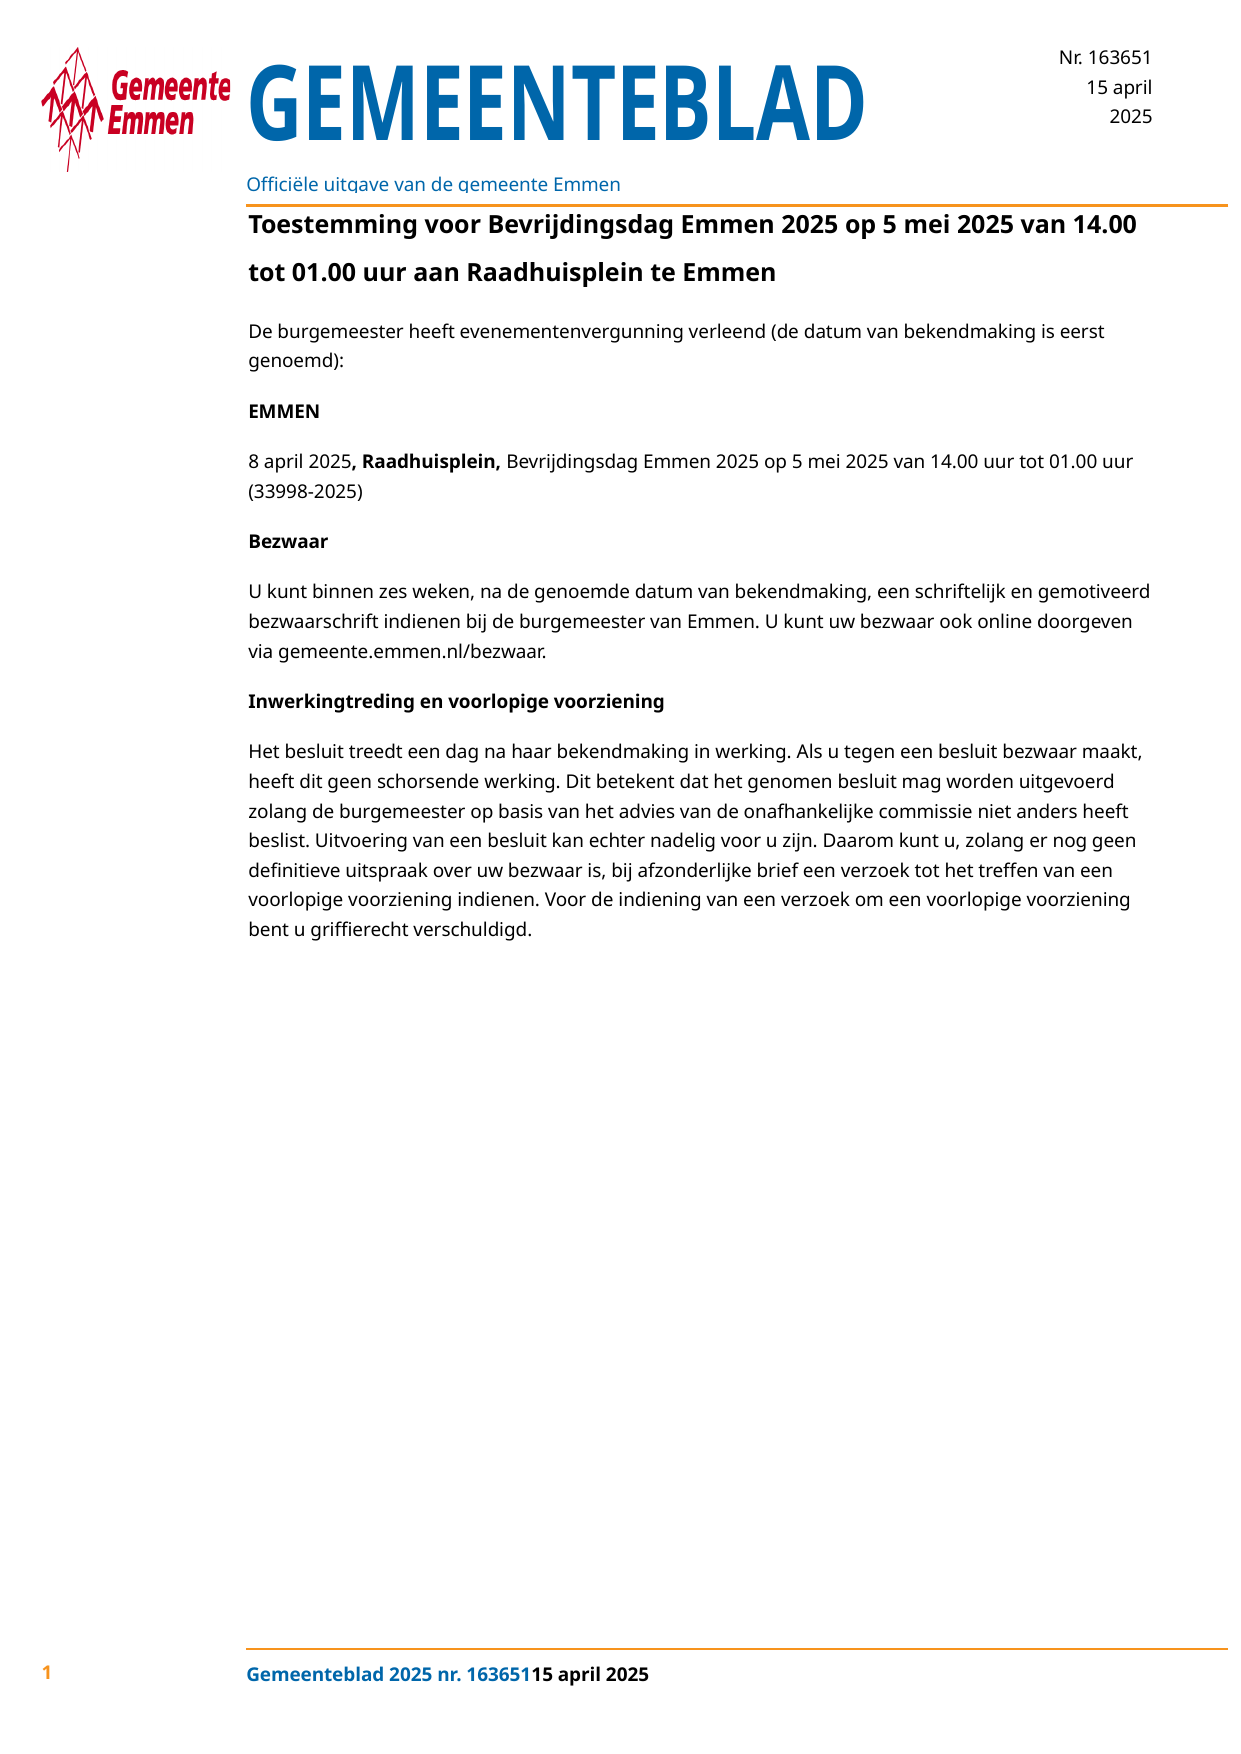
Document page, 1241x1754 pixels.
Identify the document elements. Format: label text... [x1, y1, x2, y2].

text Het besluit treedt een dag na haar bekendmaking in werking. Als u tegen een besluit bezwaar maakt, heeft dit geen schorsende werking. Dit betekent dat het genomen besluit mag worden uitgevoerd zolang de burgemeester op basis van het advies van de onafhankelijke commissie niet anders heeft beslist. Uitvoering van een besluit kan echter nadelig voor u zijn. Daarom kunt u, zolang er nog geen definitieve uitspraak over uw bezwaar is, bij afzonderlijke brief een verzoek tot het treffen van een voorlopige voorziening indienen. Voor de indiening van een verzoek om een voorlopige voorziening bent u griffierecht verschuldigd. [248, 739, 1152, 942]
text 8 april 2025, Raadhuisplein, Bevrijdingsdag Emmen 2025 op 5 mei 2025 van 14.00 uur tot 01.00 uur (33998-2025) [248, 448, 1152, 504]
text U kunt binnen zes weken, na de genoemde datum van bekendmaking, een schriftelijk en gemotiveerd bezwaarschrift indienen bij de burgemeester van Emmen. U kunt uw bezwaar ook online doorgeven via gemeente.emmen.nl/bezwaar. [248, 579, 1152, 664]
text Inwerkingtreding en voorlopige voorziening [248, 688, 1152, 714]
text Toestemming voor Bevrijdingsdag Emmen 2025 op 5 mei 2025 van 14.00 tot 01.00 uur aan Raadhuisplein te Emmen [248, 207, 1152, 288]
text De burgemeester heeft evenementenvergunning verleend (de datum van bekendmaking is eerst genoemd): [248, 318, 1152, 373]
text EMMEN [248, 398, 1152, 424]
picture [41, 47, 231, 172]
text Bezwaar [248, 528, 1152, 554]
